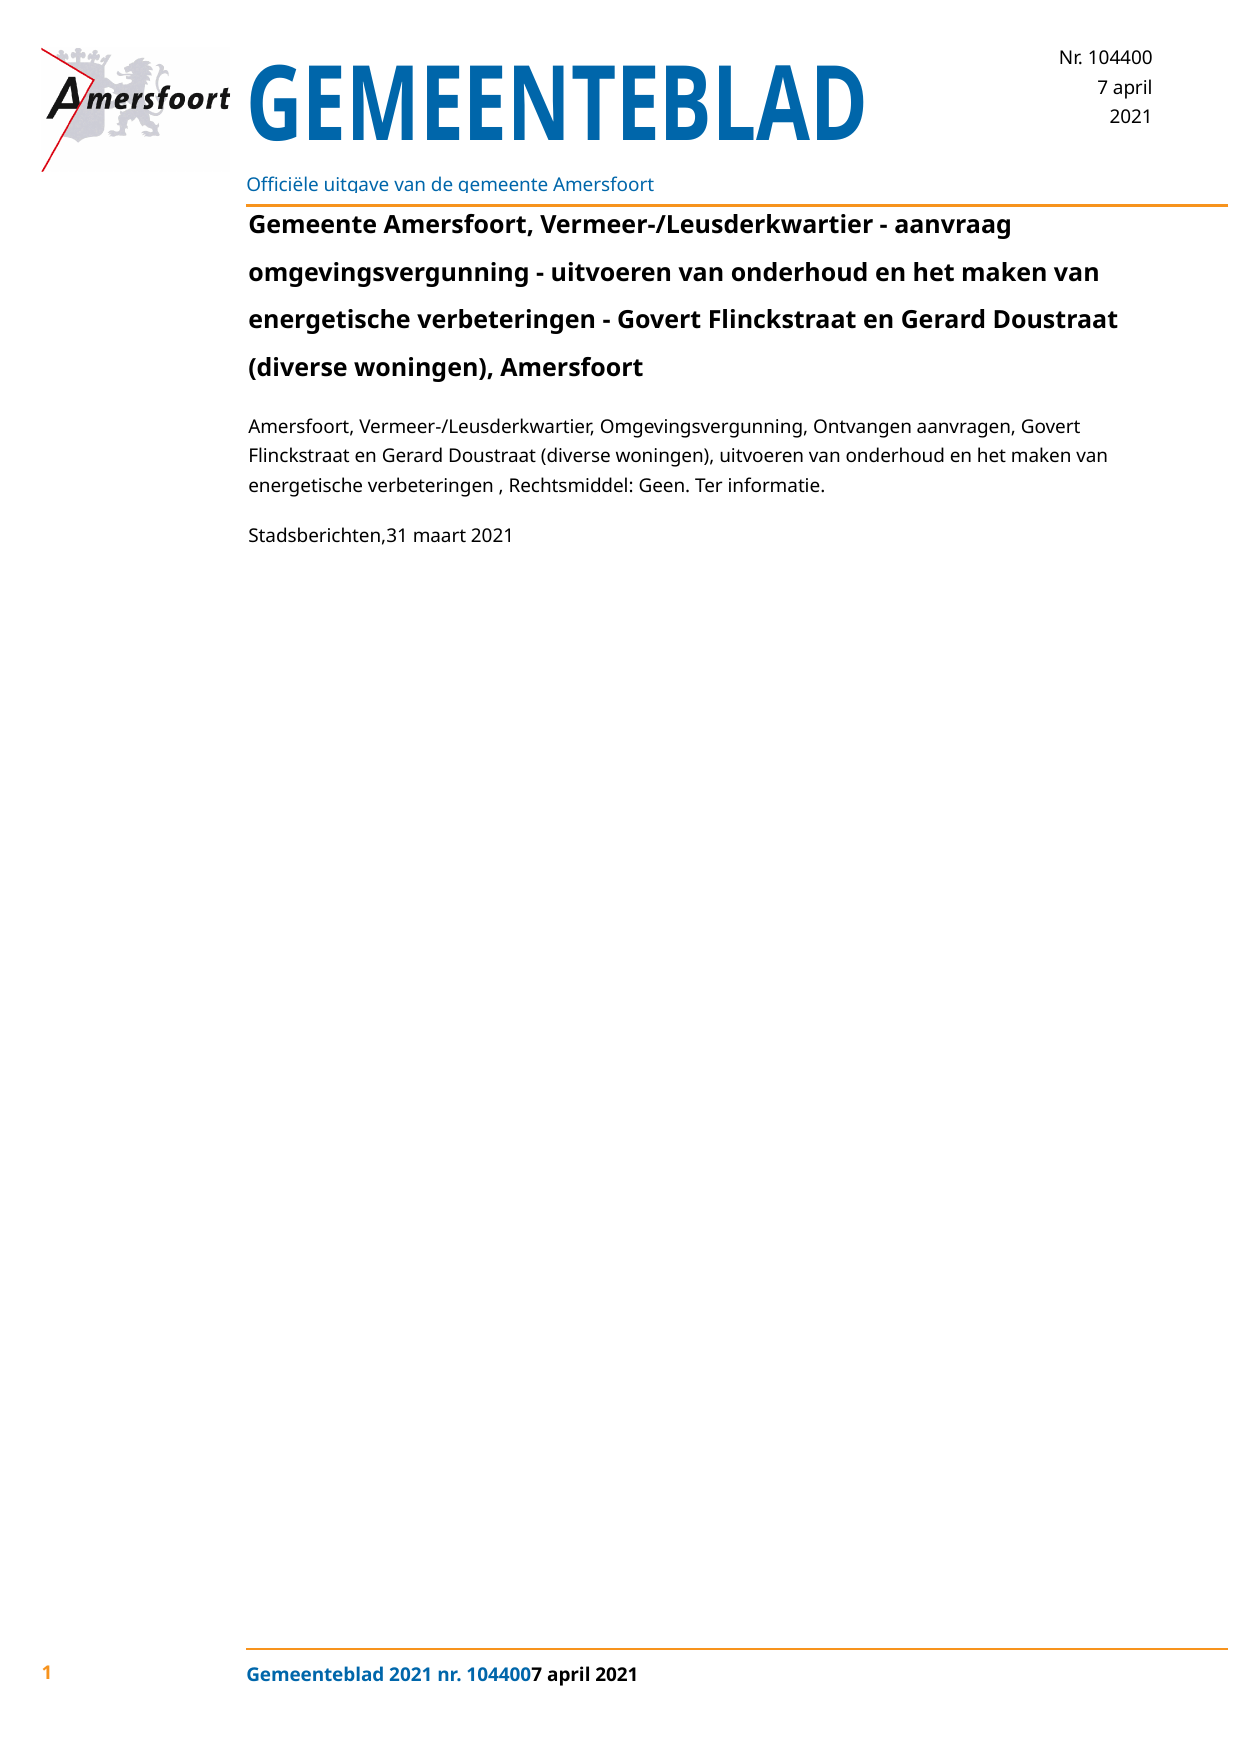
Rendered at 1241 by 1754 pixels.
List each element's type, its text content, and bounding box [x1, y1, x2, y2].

text Stadsberichten,31 maart 2021 [248, 523, 1152, 548]
text Gemeente Amersfoort, Vermeer-/Leusderkwartier - aanvraag omgevingsvergunning - uitvoeren van onderhoud en het maken van energetische verbeteringen - Govert Flinckstraat en Gerard Doustraat (diverse woningen), Amersfoort [248, 207, 1152, 384]
text Amersfoort, Vermeer-/Leusderkwartier, Omgevingsvergunning, Ontvangen aanvragen, Govert Flinckstraat en Gerard Doustraat (diverse woningen), uitvoeren van onderhoud en het maken van energetische verbeteringen , Rechtsmiddel: Geen. Ter informatie. [248, 413, 1152, 498]
picture [41, 47, 231, 172]
